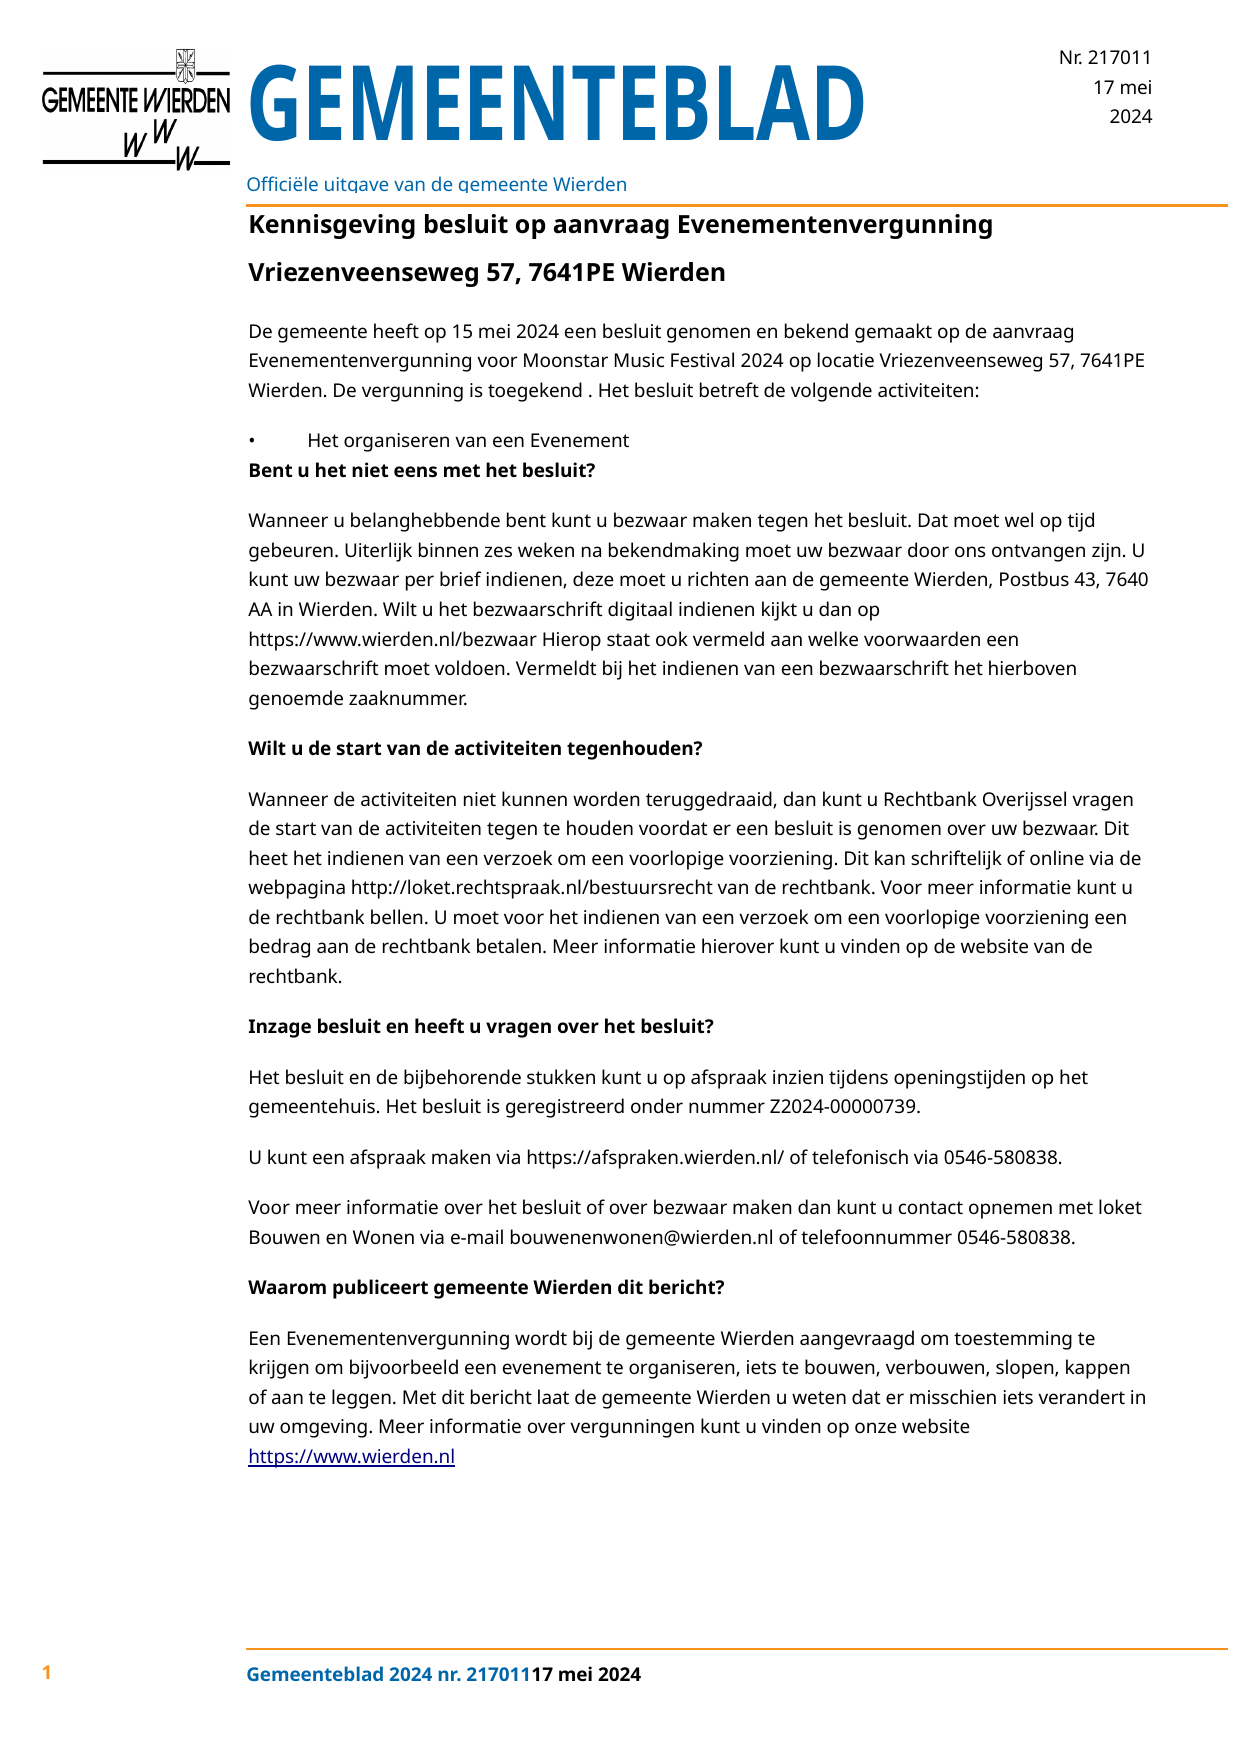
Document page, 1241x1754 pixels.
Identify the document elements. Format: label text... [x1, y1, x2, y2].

text Bent u het niet eens met het besluit? [248, 457, 1152, 483]
text Wilt u de start van de activiteiten tegenhouden? [248, 735, 1152, 761]
list Het organiseren van een Evenement [248, 427, 1152, 453]
text Een Evenementenvergunning wordt bij de gemeente Wierden aangevraagd om toestemming te krijgen om bijvoorbeeld een evenement te organiseren, iets te bouwen, verbouwen, slopen, kappen of aan te leggen. Met dit bericht laat de gemeente Wierden u weten dat er misschien iets verandert in uw omgeving. Meer informatie over vergunningen kunt u vinden op onze website https://www.wierden.nl [248, 1325, 1152, 1469]
text Inzage besluit en heeft u vragen over het besluit? [248, 1014, 1152, 1039]
text Voor meer informatie over het besluit of over bezwaar maken dan kunt u contact opnemen met loket Bouwen en Wonen via e-mail bouwenenwonen@wierden.nl of telefoonnummer 0546-580838. [248, 1194, 1152, 1250]
text De gemeente heeft op 15 mei 2024 een besluit genomen en bekend gemaakt op de aanvraag Evenementenvergunning voor Moonstar Music Festival 2024 op locatie Vriezenveenseweg 57, 7641PE Wierden. De vergunning is toegekend . Het besluit betreft de volgende activiteiten: [248, 318, 1152, 403]
text U kunt een afspraak maken via https://afspraken.wierden.nl/ of telefonisch via 0546-580838. [248, 1144, 1152, 1170]
text Waarom publiceert gemeente Wierden dit bericht? [248, 1274, 1152, 1300]
text Wanneer u belanghebbende bent kunt u bezwaar maken tegen het besluit. Dat moet wel op tijd gebeuren. Uiterlijk binnen zes weken na bekendmaking moet uw bezwaar door ons ontvangen zijn. U kunt uw bezwaar per brief indienen, deze moet u richten aan de gemeente Wierden, Postbus 43, 7640 AA in Wierden. Wilt u het bezwaarschrift digitaal indienen kijkt u dan op https://www.wierden.nl/bezwaar Hierop staat ook vermeld aan welke voorwaarden een bezwaarschrift moet voldoen. Vermeldt bij het indienen van een bezwaarschrift het hierboven genoemde zaaknummer. [248, 507, 1152, 711]
picture [41, 47, 231, 172]
text Het besluit en de bijbehorende stukken kunt u op afspraak inzien tijdens openingstijden op het gemeentehuis. Het besluit is geregistreerd onder nummer Z2024-00000739. [248, 1064, 1152, 1119]
text Kennisgeving besluit op aanvraag Evenementenvergunning Vriezenveenseweg 57, 7641PE Wierden [248, 207, 1152, 288]
text Wanneer de activiteiten niet kunnen worden teruggedraaid, dan kunt u Rechtbank Overijssel vragen de start van de activiteiten tegen te houden voordat er een besluit is genomen over uw bezwaar. Dit heet het indienen van een verzoek om een voorlopige voorziening. Dit kan schriftelijk of online via de webpagina http://loket.rechtspraak.nl/bestuursrecht van de rechtbank. Voor meer informatie kunt u de rechtbank bellen. U moet voor het indienen van een verzoek om een voorlopige voorziening een bedrag aan de rechtbank betalen. Meer informatie hierover kunt u vinden op de website van de rechtbank. [248, 786, 1152, 989]
